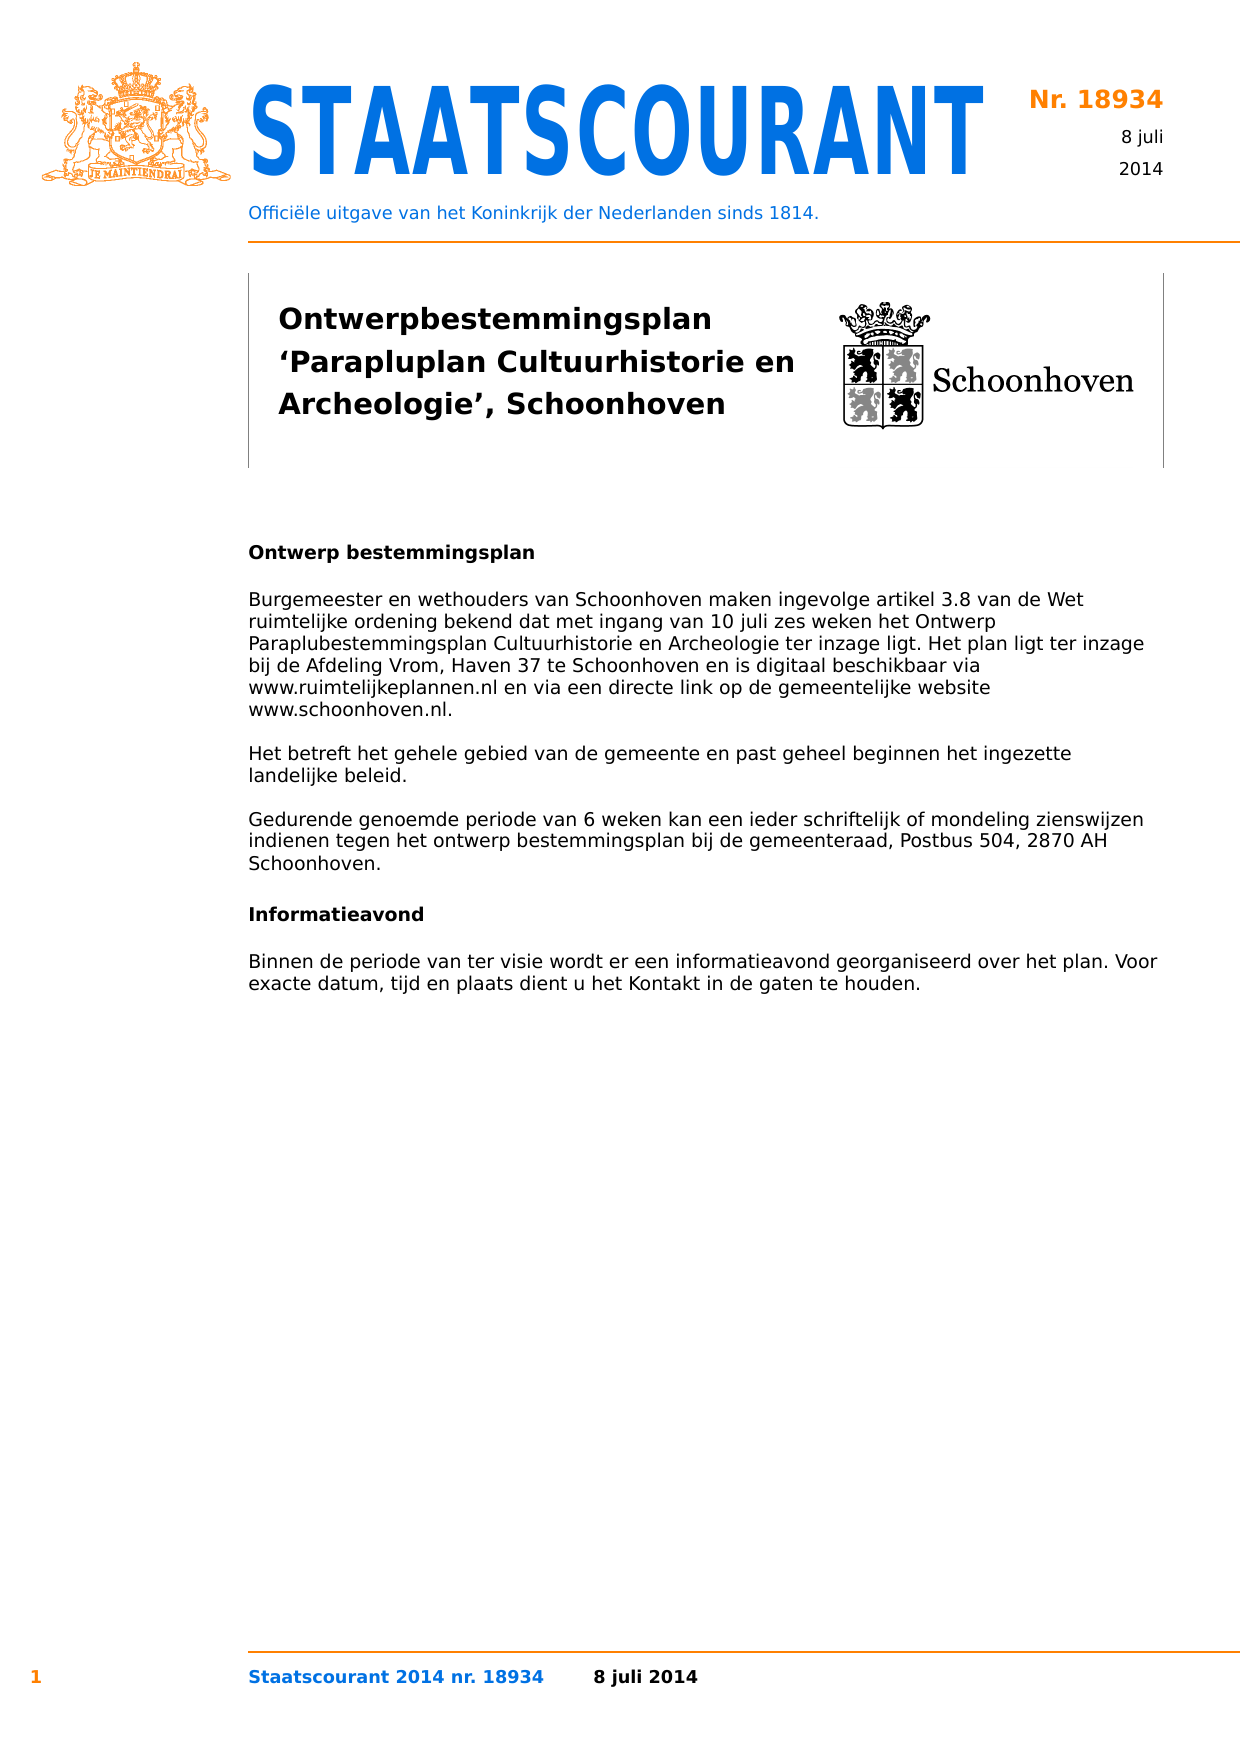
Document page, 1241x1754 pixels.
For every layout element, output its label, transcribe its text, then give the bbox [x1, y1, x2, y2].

table_cell 8 juli [998, 121, 1240, 153]
table_cell 2014 [998, 153, 1240, 203]
picture [41, 62, 231, 186]
subtitle Ontwerp bestemmingsplan [248, 542, 1163, 564]
picture [838, 302, 1134, 468]
text Gedurende genoemde periode van 6 weken kan een ieder schriftelijk of mondeling zienswijzen indienen tegen het ontwerp bestemmingsplan bij de gemeenteraad, Postbus 504, 2870 AH Schoonhoven. [248, 808, 1163, 874]
text Het betreft het gehele gebied van de gemeente en past geheel beginnen het ingezette landelijke beleid. [248, 743, 1163, 787]
text Binnen de periode van ter visie wordt er een informatieavond georganiseerd over het plan. Voor exacte datum, tijd en plaats dient u het Kontakt in de gaten te houden. [248, 951, 1163, 995]
subtitle Informatieavond [248, 904, 1163, 926]
text Burgemeester en wethouders van Schoonhoven maken ingevolge artikel 3.8 van de Wet ruimtelijke ordening bekend dat met ingang van 10 juli zes weken het Ontwerp Paraplubestemmingsplan Cultuurhistorie en Archeologie ter inzage ligt. Het plan ligt ter inzage bij de Afdeling Vrom, Haven 37 te Schoonhoven en is digitaal beschikbaar via www.ruimtelijkeplannen.nl en via een directe link op de gemeentelijke website www.schoonhoven.nl. [248, 589, 1163, 721]
subtitle Ontwerpbestemmingsplan ‘Parapluplan Cultuurhistorie en Archeologie’, Schoonhoven [249, 273, 1163, 468]
table_cell Officiële uitgave van het Koninkrijk der Nederlanden sinds 1814. [248, 203, 1240, 241]
table_header Nr. 18934 [998, 62, 1240, 121]
table_header STAATSCOURANT [248, 62, 998, 203]
table_header [25, 62, 248, 241]
